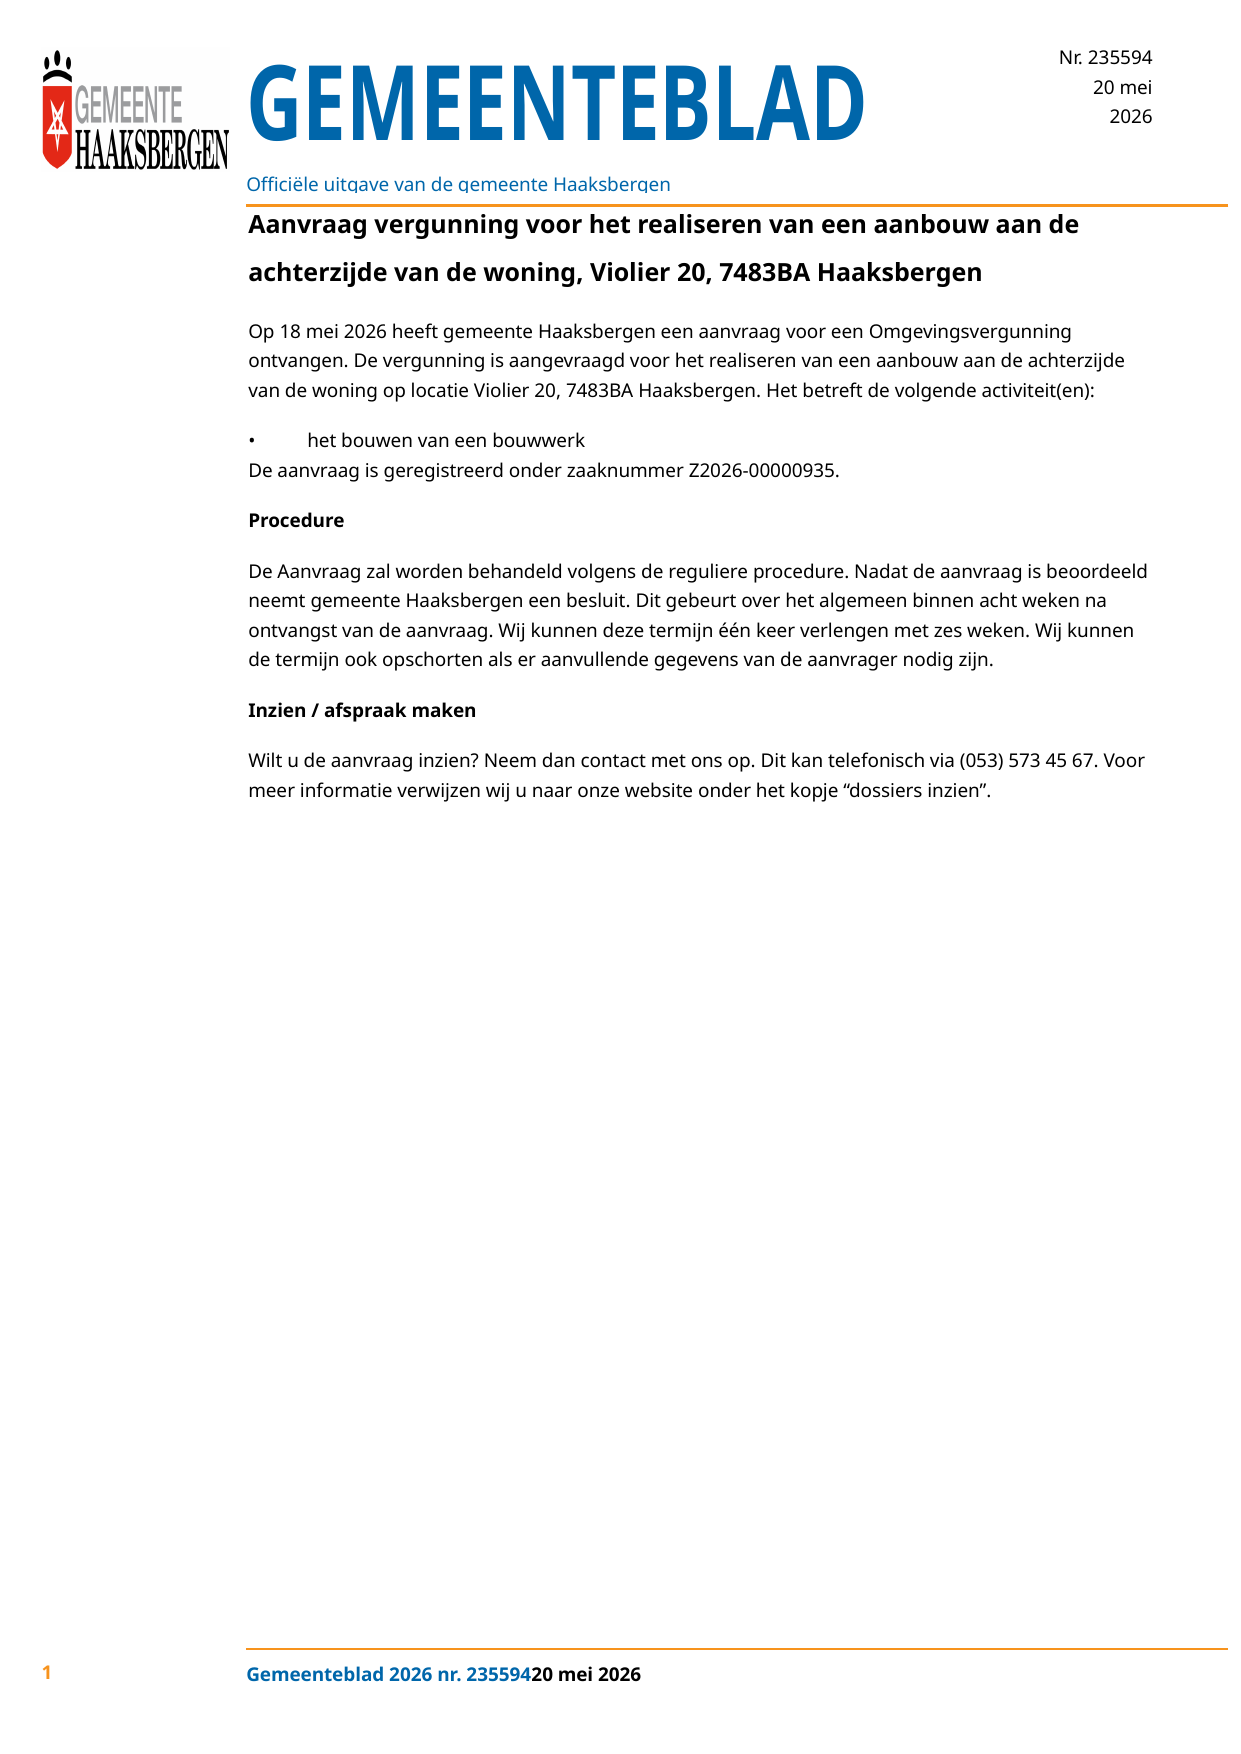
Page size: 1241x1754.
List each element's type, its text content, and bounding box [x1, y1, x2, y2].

text De aanvraag is geregistreerd onder zaaknummer Z2026-00000935. [248, 457, 1152, 483]
text Procedure [248, 507, 1152, 533]
text Aanvraag vergunning voor het realiseren van een aanbouw aan de achterzijde van de woning, Violier 20, 7483BA Haaksbergen [248, 207, 1152, 288]
text De Aanvraag zal worden behandeld volgens de reguliere procedure. Nadat de aanvraag is beoordeeld neemt gemeente Haaksbergen een besluit. Dit gebeurt over het algemeen binnen acht weken na ontvangst van de aanvraag. Wij kunnen deze termijn één keer verlengen met zes weken. Wij kunnen de termijn ook opschorten als er aanvullende gegevens van de aanvrager nodig zijn. [248, 558, 1152, 672]
text Op 18 mei 2026 heeft gemeente Haaksbergen een aanvraag voor een Omgevingsvergunning ontvangen. De vergunning is aangevraagd voor het realiseren van een aanbouw aan de achterzijde van de woning op locatie Violier 20, 7483BA Haaksbergen. Het betreft de volgende activiteit(en): [248, 318, 1152, 403]
text Wilt u de aanvraag inzien? Neem dan contact met ons op. Dit kan telefonisch via (053) 573 45 67. Voor meer informatie verwijzen wij u naar onze website onder het kopje “dossiers inzien”. [248, 747, 1152, 803]
picture [41, 47, 231, 172]
text Inzien / afspraak maken [248, 697, 1152, 723]
list het bouwen van een bouwwerk [248, 427, 1152, 453]
